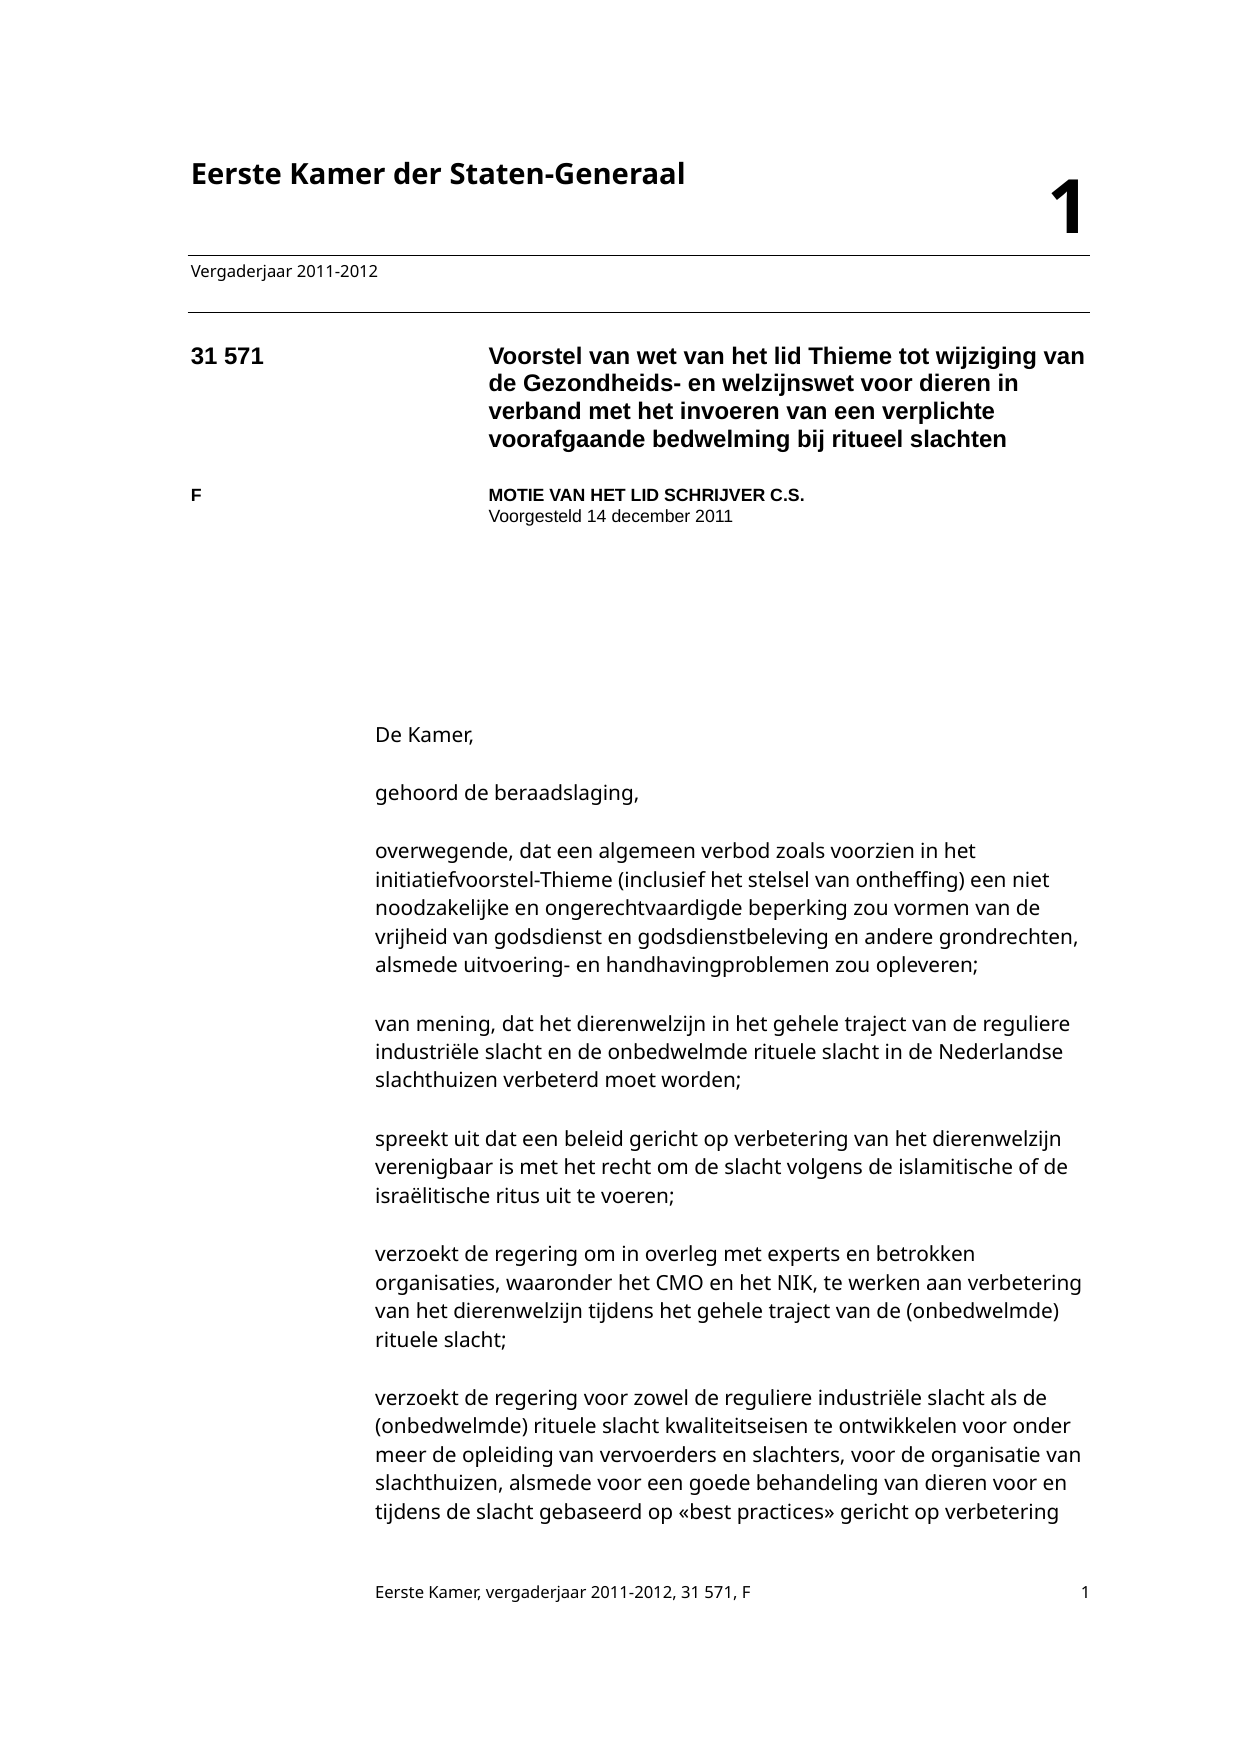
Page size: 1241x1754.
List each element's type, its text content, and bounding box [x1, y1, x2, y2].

table_cell Voorstel van wet van het lid Thieme tot wijziging van de Gezondheids- en welzijnswet voor dieren in verband met het invoeren van een verplichte voorafgaande bedwelming bij ritueel slachten [485, 339, 1090, 482]
table_cell [485, 256, 1090, 312]
text verzoekt de regering voor zowel de reguliere industriële slacht als de (onbedwelmde) rituele slacht kwaliteitseisen te ontwikkelen voor onder meer de opleiding van vervoerders en slachters, voor de organisatie van slachthuizen, alsmede voor een goede behandeling van dieren voor en tijdens de slacht gebaseerd op «best practices» gericht op verbetering [375, 1383, 1090, 1525]
text spreekt uit dat een beleid gericht op verbetering van het dierenwelzijn verenigbaar is met het recht om de slacht volgens de islamitische of de israëlitische ritus uit te voeren; [375, 1124, 1090, 1209]
table_cell Vergaderjaar 2011-2012 [188, 256, 485, 312]
text overwegende, dat een algemeen verbod zoals voorzien in het initiatiefvoorstel-Thieme (inclusief het stelsel van ontheffing) een niet noodzakelijke en ongerechtvaardigde beperking zou vormen van de vrijheid van godsdienst en godsdienstbeleving en andere grondrechten, alsmede uitvoering- en handhavingproblemen zou opleveren; [375, 837, 1090, 979]
table_cell 31 571 [188, 339, 485, 482]
table_cell F [188, 482, 485, 601]
table_cell [188, 313, 485, 339]
table_header 1 [910, 150, 1090, 255]
text van mening, dat het dierenwelzijn in het gehele traject van de reguliere industriële slacht en de onbedwelmde rituele slacht in de Nederlandse slachthuizen verbeterd moet worden; [375, 1009, 1090, 1094]
table_cell [485, 313, 1090, 339]
text gehoord de beraadslaging, [375, 778, 1090, 807]
table_cell MOTIE VAN HET LID SCHRIJVER C.S. Voorgesteld 14 december 2011 [485, 482, 1090, 601]
text verzoekt de regering om in overleg met experts en betrokken organisaties, waaronder het CMO en het NIK, te werken aan verbetering van het dierenwelzijn tijdens het gehele traject van de (onbedwelmde) rituele slacht; [375, 1239, 1090, 1353]
text De Kamer, [375, 720, 1090, 748]
table_header Eerste Kamer der Staten-Generaal [188, 150, 909, 255]
